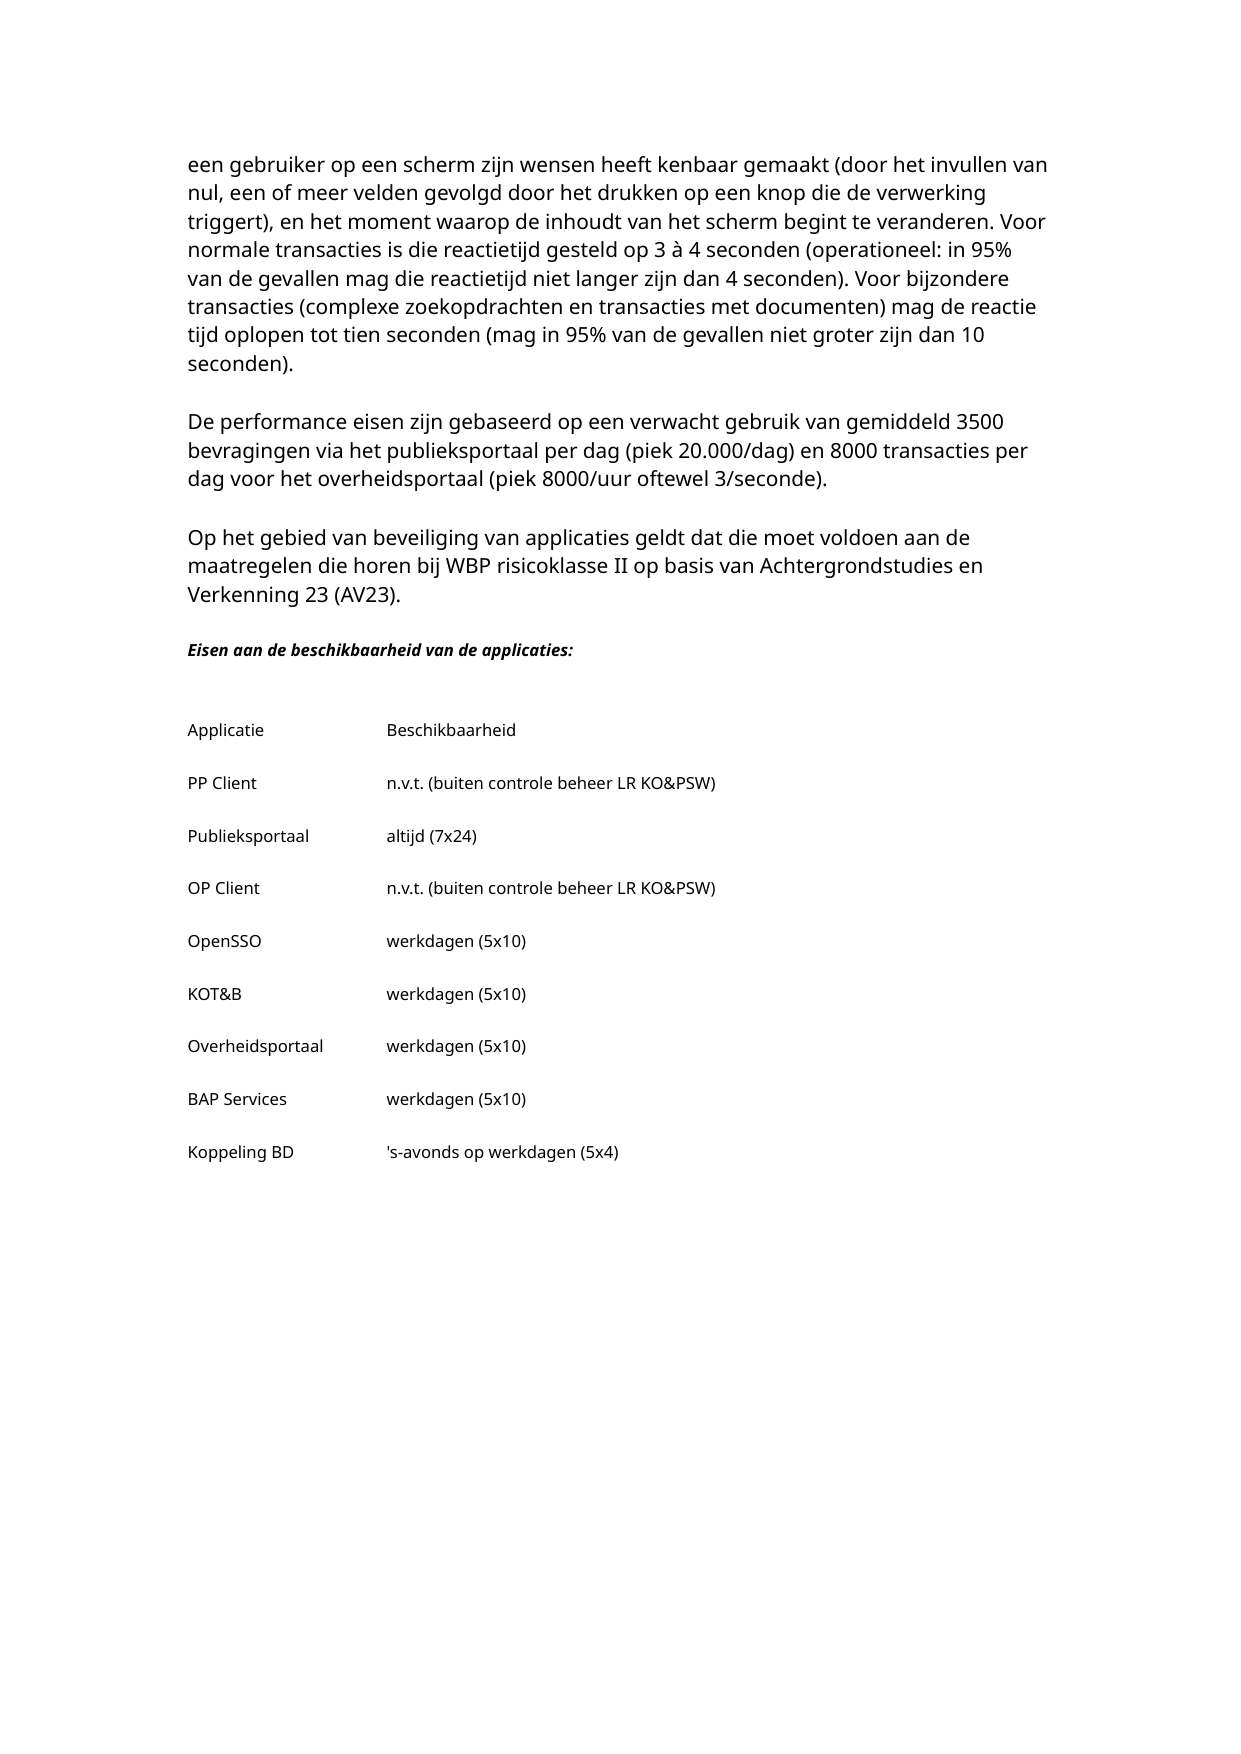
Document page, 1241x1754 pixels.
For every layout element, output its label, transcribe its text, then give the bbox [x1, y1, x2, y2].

table_cell werkdagen (5x10) [386, 930, 1053, 982]
table_cell Overheidsportaal [188, 1035, 386, 1088]
text een gebruiker op een scherm zijn wensen heeft kenbaar gemaakt (door het invullen van nul, een of meer velden gevolgd door het drukken op een knop die de verwerking triggert), en het moment waarop de inhoudt van het scherm begint te veranderen. Voor normale transacties is die reactietijd gesteld op 3 à 4 seconden (operationeel: in 95% van de gevallen mag die reactietijd niet langer zijn dan 4 seconden). Voor bijzondere transacties (complexe zoekopdrachten en transacties met documenten) mag de reactie tijd oplopen tot tien seconden (mag in 95% van de gevallen niet groter zijn dan 10 seconden). [187, 150, 1053, 377]
text De performance eisen zijn gebaseerd op een verwacht gebruik van gemiddeld 3500 bevragingen via het publieksportaal per dag (piek 20.000/dag) en 8000 transacties per dag voor het overheidsportaal (piek 8000/uur oftewel 3/seconde). [187, 407, 1053, 493]
text Op het gebied van beveiliging van applicaties geldt dat die moet voldoen aan de maatregelen die horen bij WBP risicoklasse II op basis van Achtergrondstudies en Verkenning 23 (AV23). [187, 523, 1053, 608]
table_header Beschikbaarheid [386, 719, 1053, 771]
table_cell n.v.t. (buiten controle beheer LR KO&PSW) [386, 771, 1053, 824]
table_cell BAP Services [188, 1088, 386, 1140]
table_cell altijd (7x24) [386, 824, 1053, 877]
table_header Applicatie [188, 719, 386, 771]
table_cell werkdagen (5x10) [386, 1088, 1053, 1140]
table_cell PP Client [188, 771, 386, 824]
table_cell werkdagen (5x10) [386, 1035, 1053, 1088]
table_cell OP Client [188, 877, 386, 929]
table_cell KOT&B [188, 982, 386, 1035]
table_cell OpenSSO [188, 930, 386, 982]
table_cell Publieksportaal [188, 824, 386, 877]
table_cell Koppeling BD [188, 1140, 386, 1193]
table_cell 's-avonds op werkdagen (5x4) [386, 1140, 1053, 1193]
table_cell n.v.t. (buiten controle beheer LR KO&PSW) [386, 877, 1053, 929]
table_cell werkdagen (5x10) [386, 982, 1053, 1035]
text Eisen aan de beschikbaarheid van de applicaties: [187, 638, 1053, 661]
